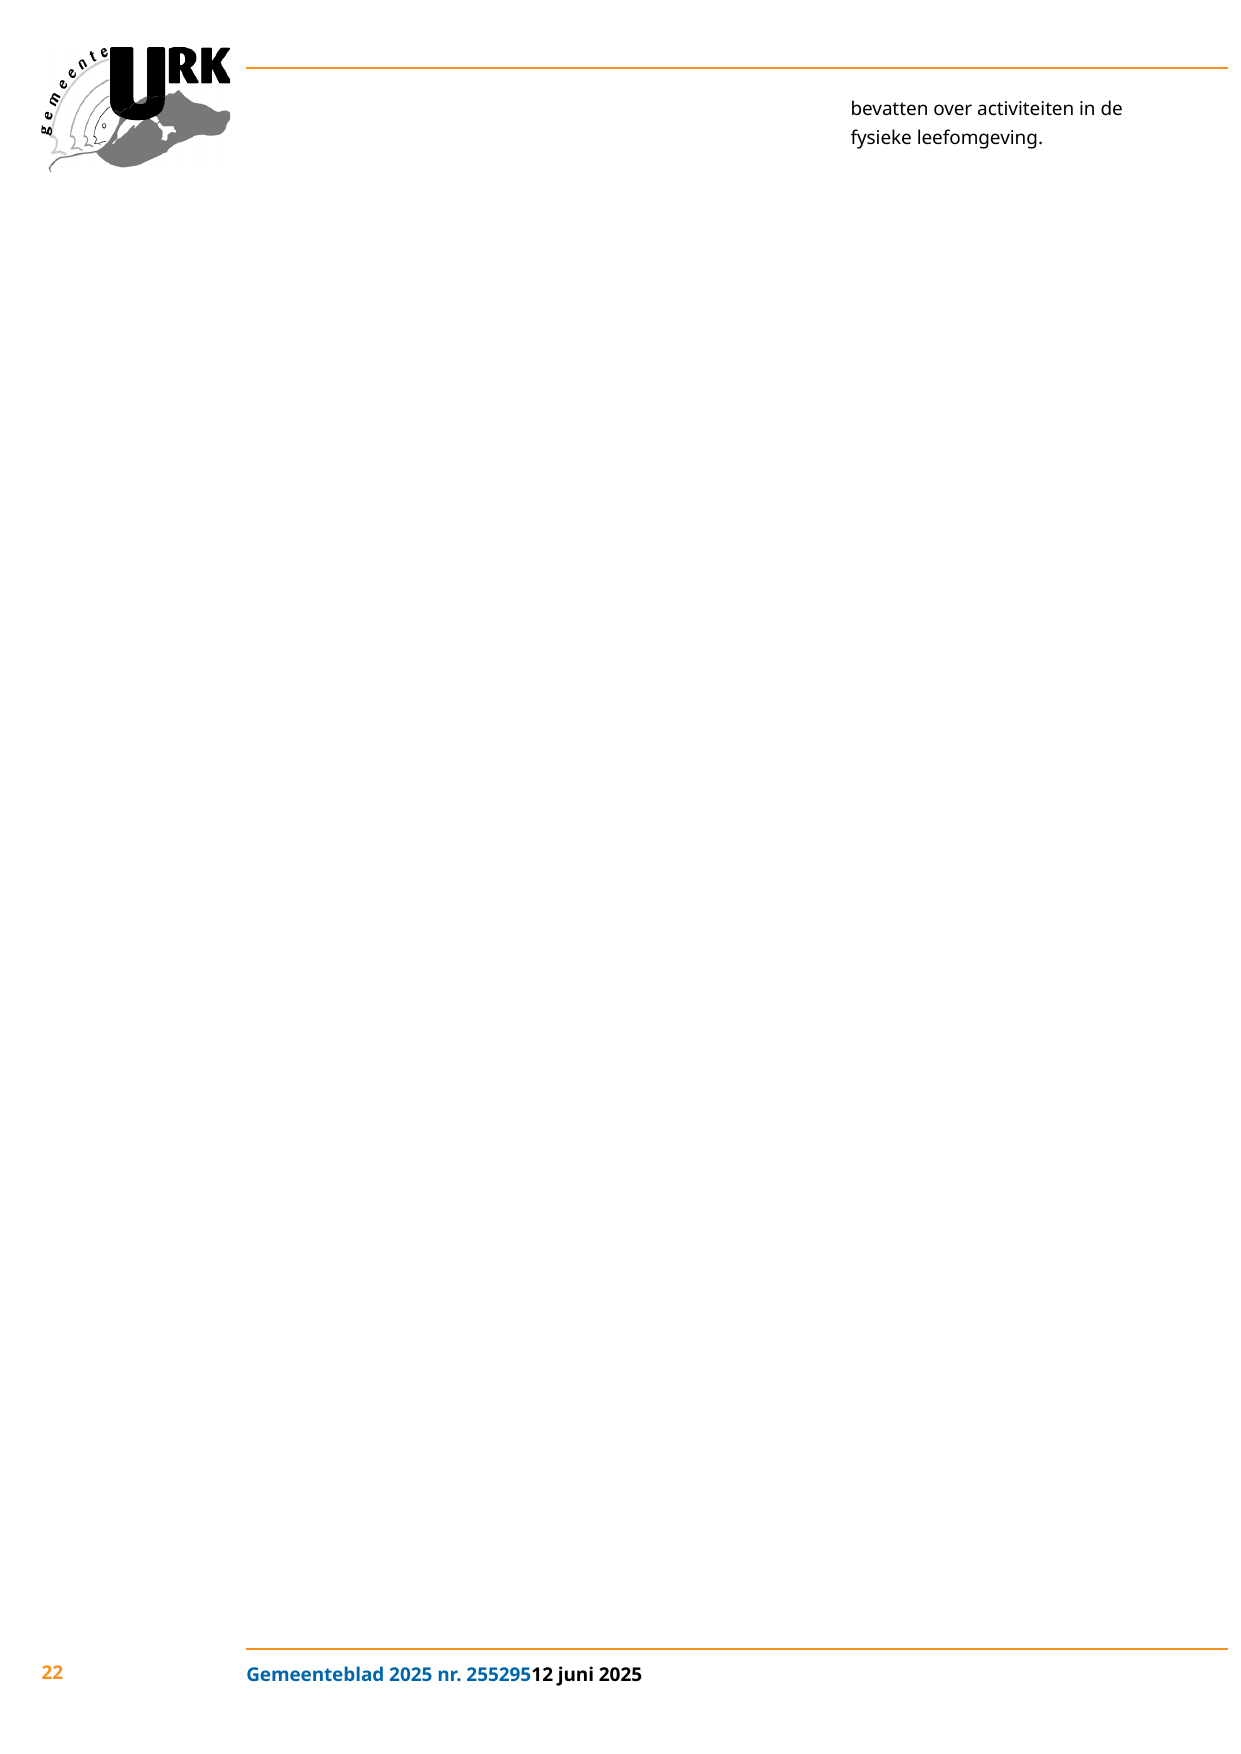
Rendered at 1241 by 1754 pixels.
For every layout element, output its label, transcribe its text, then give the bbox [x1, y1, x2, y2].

table_cell bevatten over activiteiten in de fysieke leefomgeving. [850, 95, 1152, 150]
picture [41, 47, 231, 172]
table_cell [549, 95, 850, 150]
table_cell [248, 95, 549, 150]
